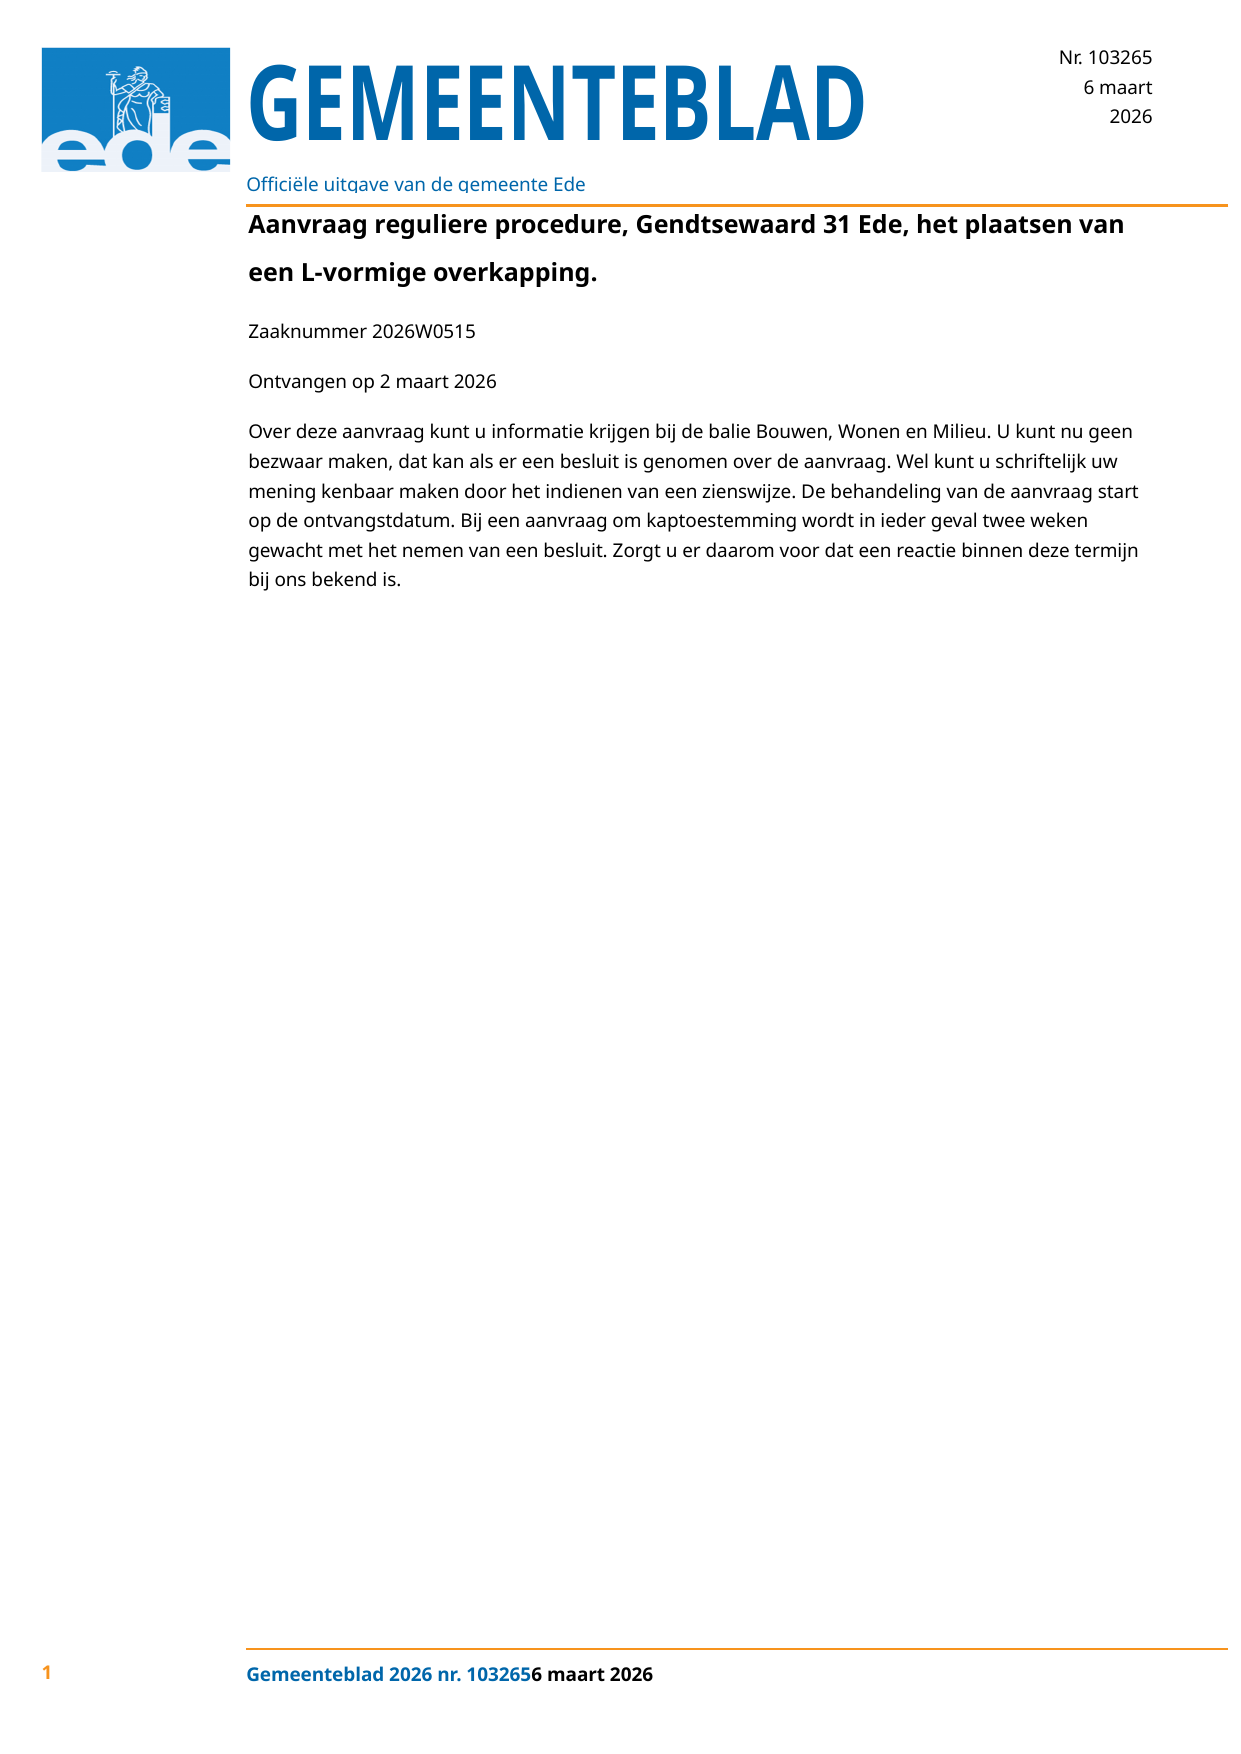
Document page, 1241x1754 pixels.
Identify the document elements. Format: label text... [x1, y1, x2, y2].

text Zaaknummer 2026W0515 [248, 318, 1152, 344]
text Over deze aanvraag kunt u informatie krijgen bij de balie Bouwen, Wonen en Milieu. U kunt nu geen bezwaar maken, dat kan als er een besluit is genomen over de aanvraag. Wel kunt u schriftelijk uw mening kenbaar maken door het indienen van een zienswijze. De behandeling van de aanvraag start op de ontvangstdatum. Bij een aanvraag om kaptoestemming wordt in ieder geval twee weken gewacht met het nemen van een besluit. Zorgt u er daarom voor dat een reactie binnen deze termijn bij ons bekend is. [248, 419, 1152, 592]
text Ontvangen op 2 maart 2026 [248, 368, 1152, 394]
picture [41, 47, 231, 172]
text Aanvraag reguliere procedure, Gendtsewaard 31 Ede, het plaatsen van een L-vormige overkapping. [248, 207, 1152, 288]
